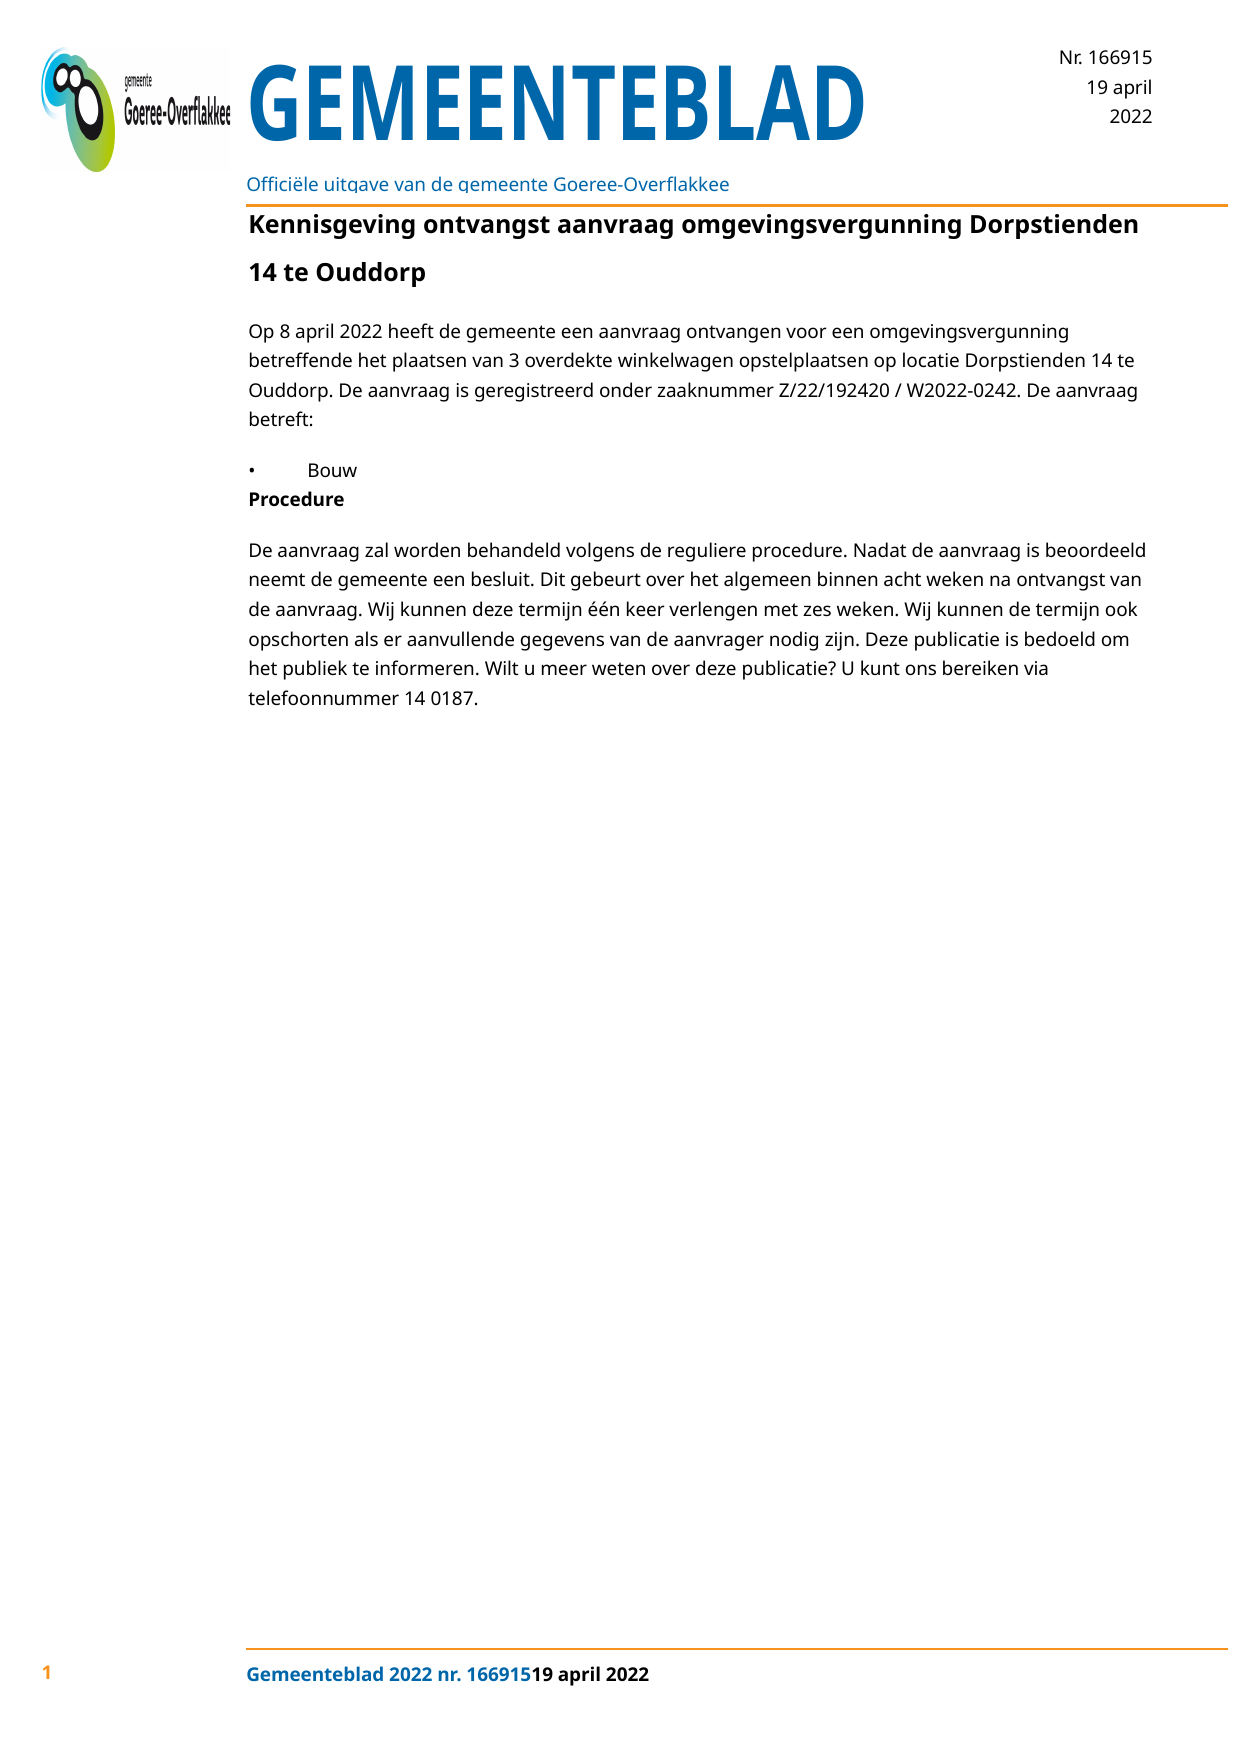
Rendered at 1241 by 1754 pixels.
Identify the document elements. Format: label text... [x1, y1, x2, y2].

text Op 8 april 2022 heeft de gemeente een aanvraag ontvangen voor een omgevingsvergunning betreffende het plaatsen van 3 overdekte winkelwagen opstelplaatsen op locatie Dorpstienden 14 te Ouddorp. De aanvraag is geregistreerd onder zaaknummer Z/22/192420 / W2022-0242. De aanvraag betreft: [248, 318, 1152, 432]
text Procedure [248, 487, 1152, 512]
text Kennisgeving ontvangst aanvraag omgevingsvergunning Dorpstienden 14 te Ouddorp [248, 207, 1152, 288]
picture [41, 47, 231, 172]
list Bouw [248, 457, 1152, 483]
text De aanvraag zal worden behandeld volgens de reguliere procedure. Nadat de aanvraag is beoordeeld neemt de gemeente een besluit. Dit gebeurt over het algemeen binnen acht weken na ontvangst van de aanvraag. Wij kunnen deze termijn één keer verlengen met zes weken. Wij kunnen de termijn ook opschorten als er aanvullende gegevens van de aanvrager nodig zijn. Deze publicatie is bedoeld om het publiek te informeren. Wilt u meer weten over deze publicatie? U kunt ons bereiken via telefoonnummer 14 0187. [248, 537, 1152, 711]
